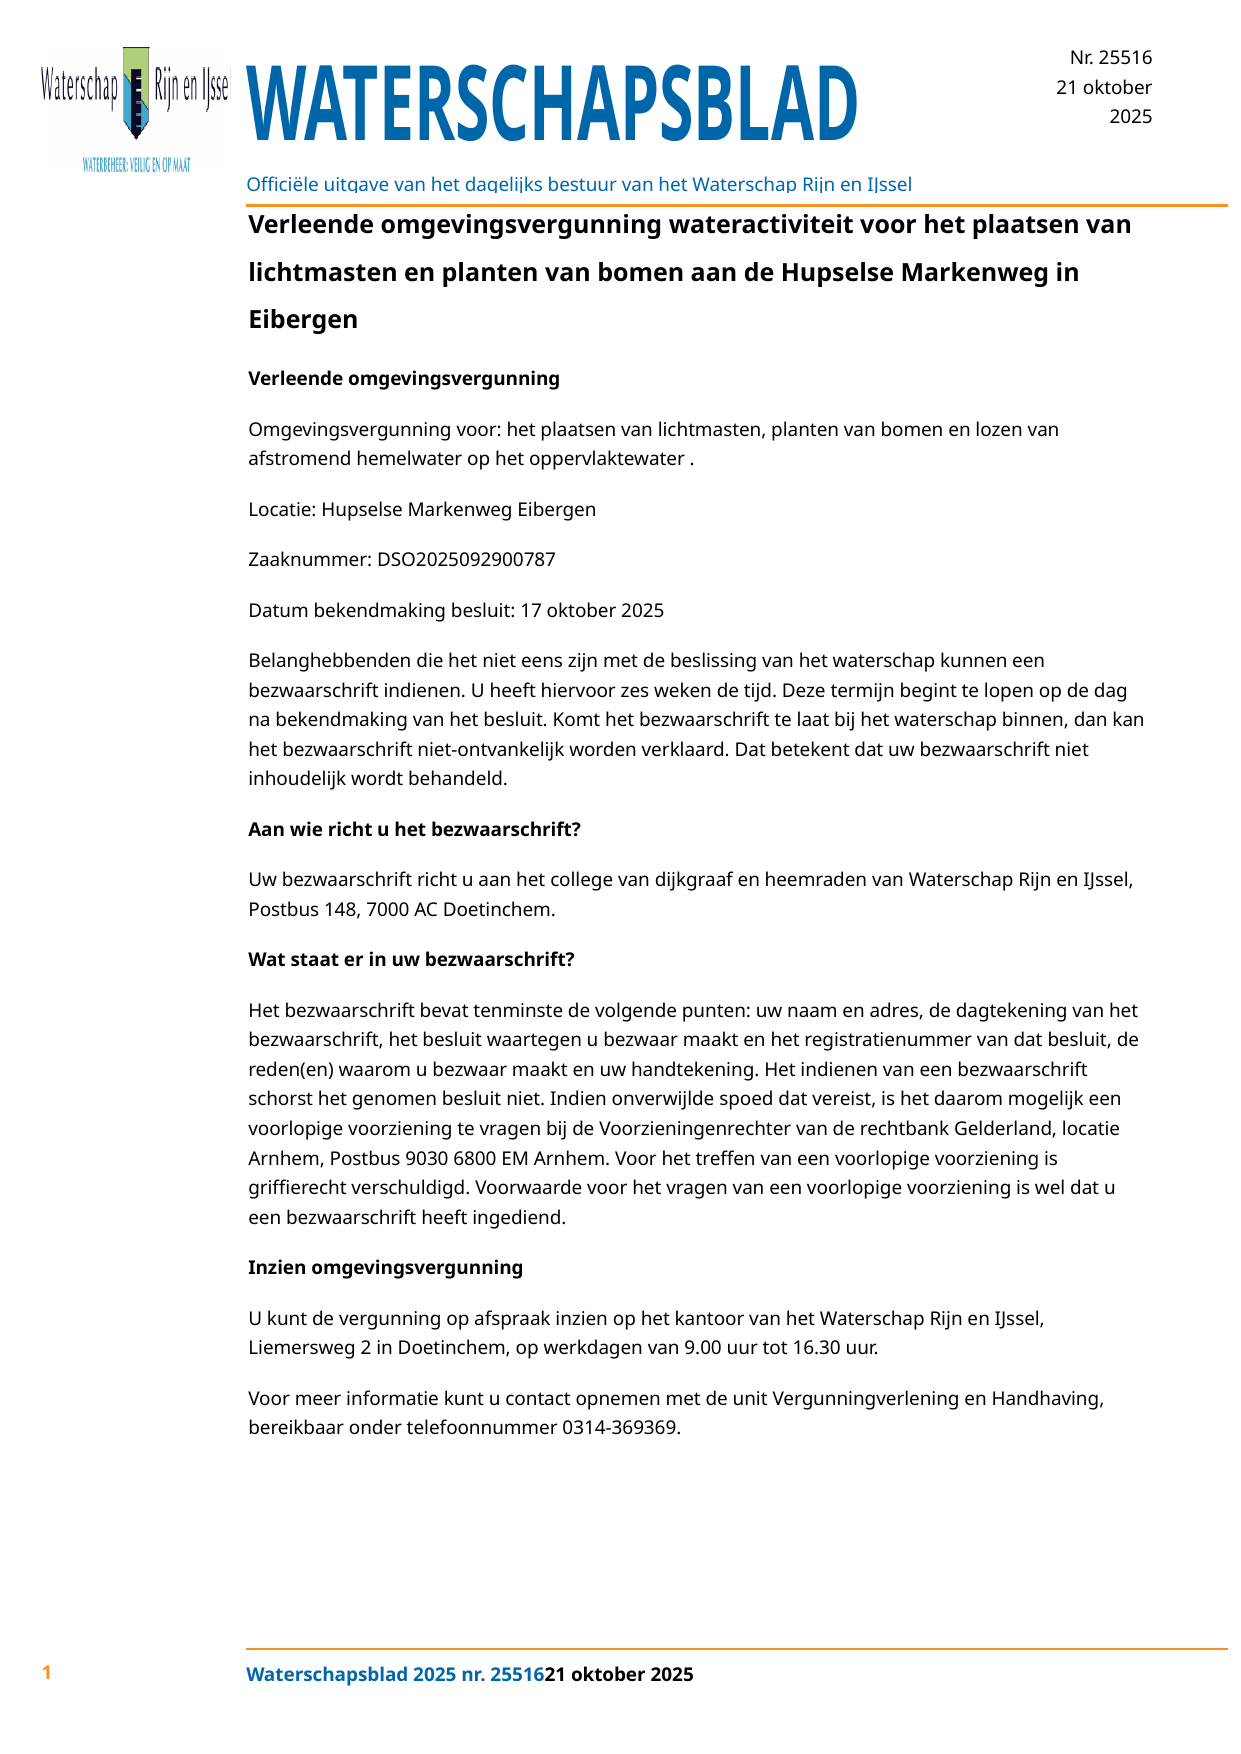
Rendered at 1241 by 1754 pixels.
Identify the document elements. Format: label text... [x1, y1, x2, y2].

text U kunt de vergunning op afspraak inzien op het kantoor van het Waterschap Rijn en IJssel, Liemersweg 2 in Doetinchem, op werkdagen van 9.00 uur tot 16.30 uur. [248, 1305, 1152, 1360]
picture [41, 47, 231, 172]
text Uw bezwaarschrift richt u aan het college van dijkgraaf en heemraden van Waterschap Rijn en IJssel, Postbus 148, 7000 AC Doetinchem. [248, 866, 1152, 922]
text Locatie: Hupselse Markenweg Eibergen [248, 496, 1152, 522]
text Zaaknummer: DSO2025092900787 [248, 546, 1152, 572]
text Aan wie richt u het bezwaarschrift? [248, 816, 1152, 842]
text Datum bekendmaking besluit: 17 oktober 2025 [248, 597, 1152, 622]
text Inzien omgevingsvergunning [248, 1254, 1152, 1280]
text Het bezwaarschrift bevat tenminste de volgende punten: uw naam en adres, de dagtekening van het bezwaarschrift, het besluit waartegen u bezwaar maakt en het registratienummer van dat besluit, de reden(en) waarom u bezwaar maakt en uw handtekening. Het indienen van een bezwaarschrift schorst het genomen besluit niet. Indien onverwijlde spoed dat vereist, is het daarom mogelijk een voorlopige voorziening te vragen bij de Voorzieningenrechter van de rechtbank Gelderland, locatie Arnhem, Postbus 9030 6800 EM Arnhem. Voor het treffen van een voorlopige voorziening is griffierecht verschuldigd. Voorwaarde voor het vragen van een voorlopige voorziening is wel dat u een bezwaarschrift heeft ingediend. [248, 997, 1152, 1229]
text Wat staat er in uw bezwaarschrift? [248, 946, 1152, 972]
text Omgevingsvergunning voor: het plaatsen van lichtmasten, planten van bomen en lozen van afstromend hemelwater op het oppervlaktewater . [248, 416, 1152, 471]
text Voor meer informatie kunt u contact opnemen met de unit Vergunningverlening en Handhaving, bereikbaar onder telefoonnummer 0314-369369. [248, 1385, 1152, 1440]
text Verleende omgevingsvergunning [248, 366, 1152, 391]
text Belanghebbenden die het niet eens zijn met de beslissing van het waterschap kunnen een bezwaarschrift indienen. U heeft hiervoor zes weken de tijd. Deze termijn begint te lopen op de dag na bekendmaking van het besluit. Komt het bezwaarschrift te laat bij het waterschap binnen, dan kan het bezwaarschrift niet-ontvankelijk worden verklaard. Dat betekent dat uw bezwaarschrift niet inhoudelijk wordt behandeld. [248, 647, 1152, 791]
text Verleende omgevingsvergunning wateractiviteit voor het plaatsen van lichtmasten en planten van bomen aan de Hupselse Markenweg in Eibergen [248, 207, 1152, 336]
